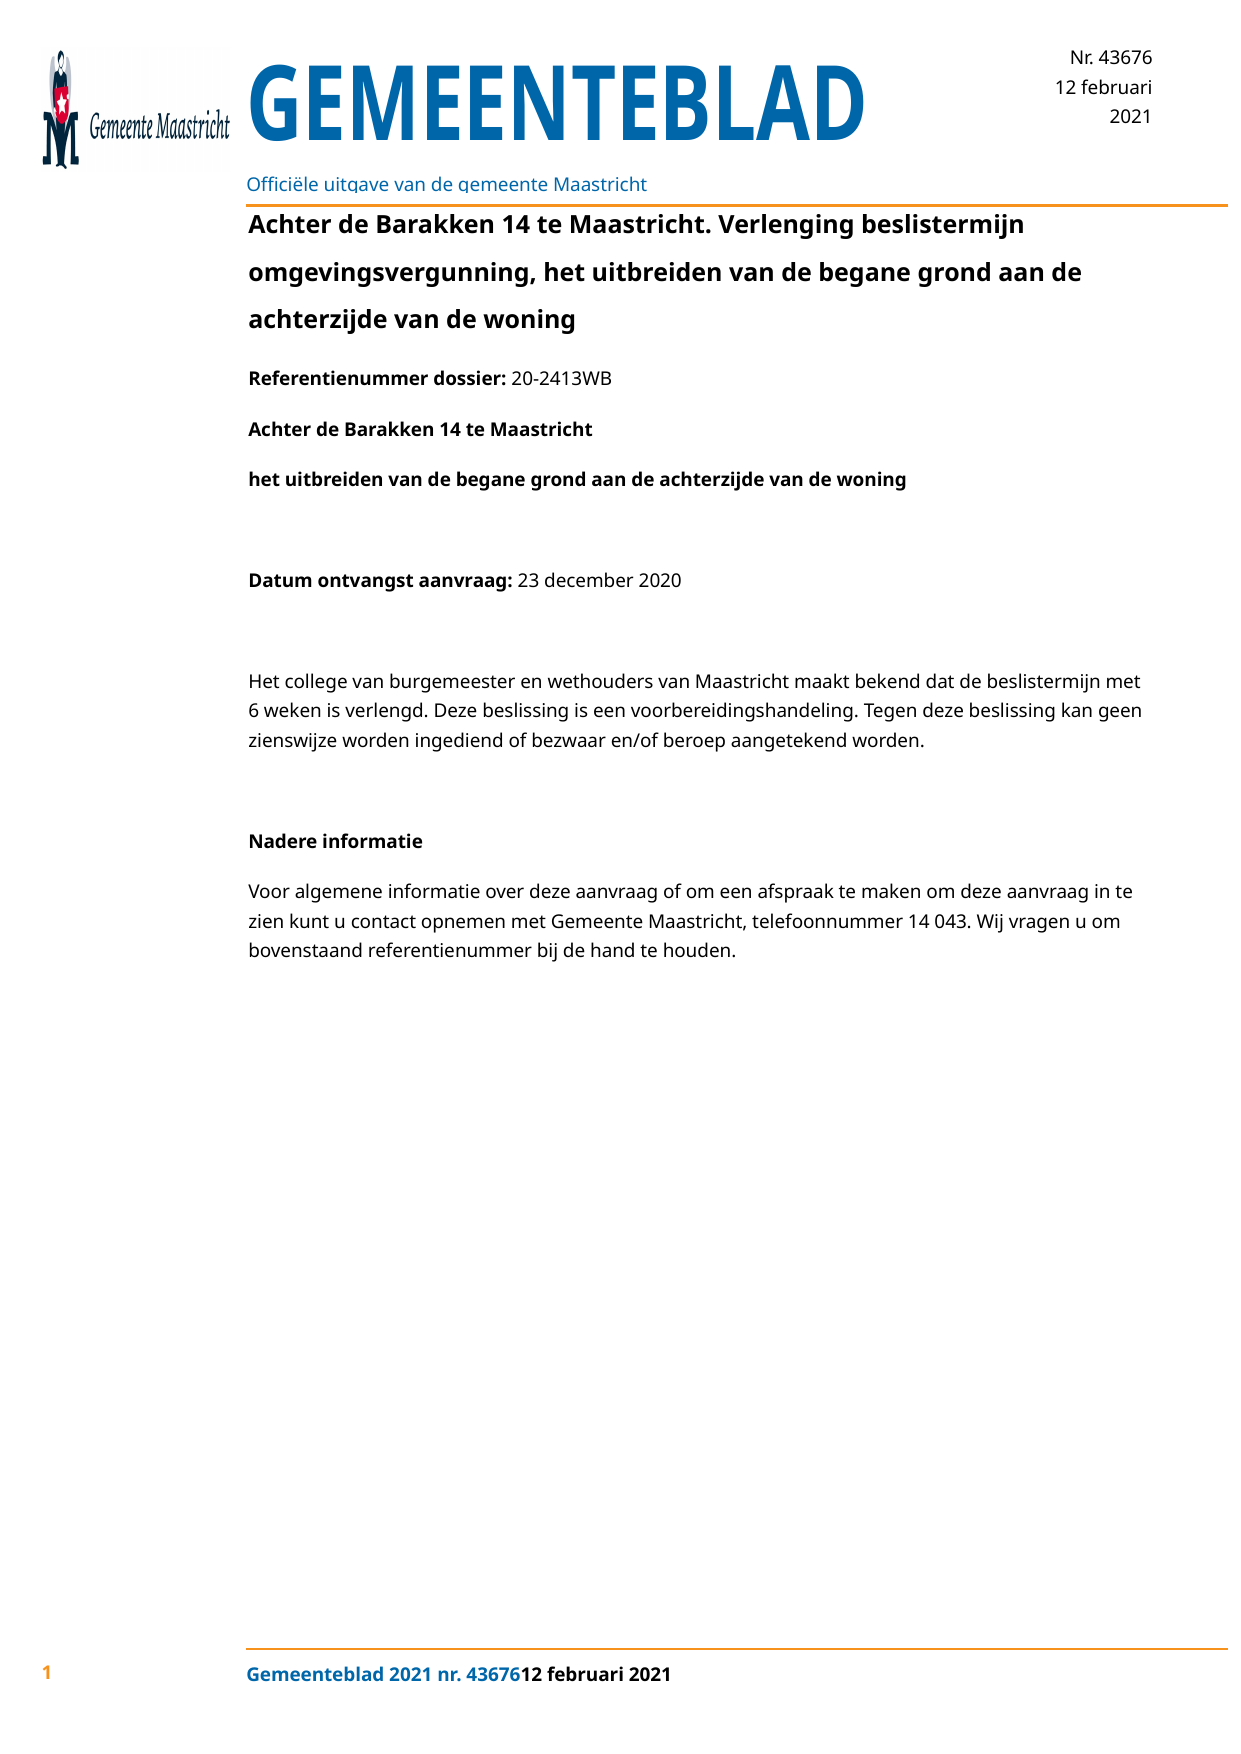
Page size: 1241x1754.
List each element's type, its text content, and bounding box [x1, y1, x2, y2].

text Achter de Barakken 14 te Maastricht [248, 416, 1152, 442]
text het uitbreiden van de begane grond aan de achterzijde van de woning [248, 466, 1152, 492]
text Nadere informatie [248, 828, 1152, 854]
picture [41, 47, 231, 172]
text Achter de Barakken 14 te Maastricht. Verlenging beslistermijn omgevingsvergunning, het uitbreiden van de begane grond aan de achterzijde van de woning [248, 207, 1152, 336]
text Datum ontvangst aanvraag: 23 december 2020 [248, 567, 1152, 593]
text Voor algemene informatie over deze aanvraag of om een afspraak te maken om deze aanvraag in te zien kunt u contact opnemen met Gemeente Maastricht, telefoonnummer 14 043. Wij vragen u om bovenstaand referentienummer bij de hand te houden. [248, 878, 1152, 963]
text Referentienummer dossier: 20-2413WB [248, 366, 1152, 391]
text Het college van burgemeester en wethouders van Maastricht maakt bekend dat de beslistermijn met 6 weken is verlengd. Deze beslissing is een voorbereidingshandeling. Tegen deze beslissing kan geen zienswijze worden ingediend of bezwaar en/of beroep aangetekend worden. [248, 668, 1152, 753]
